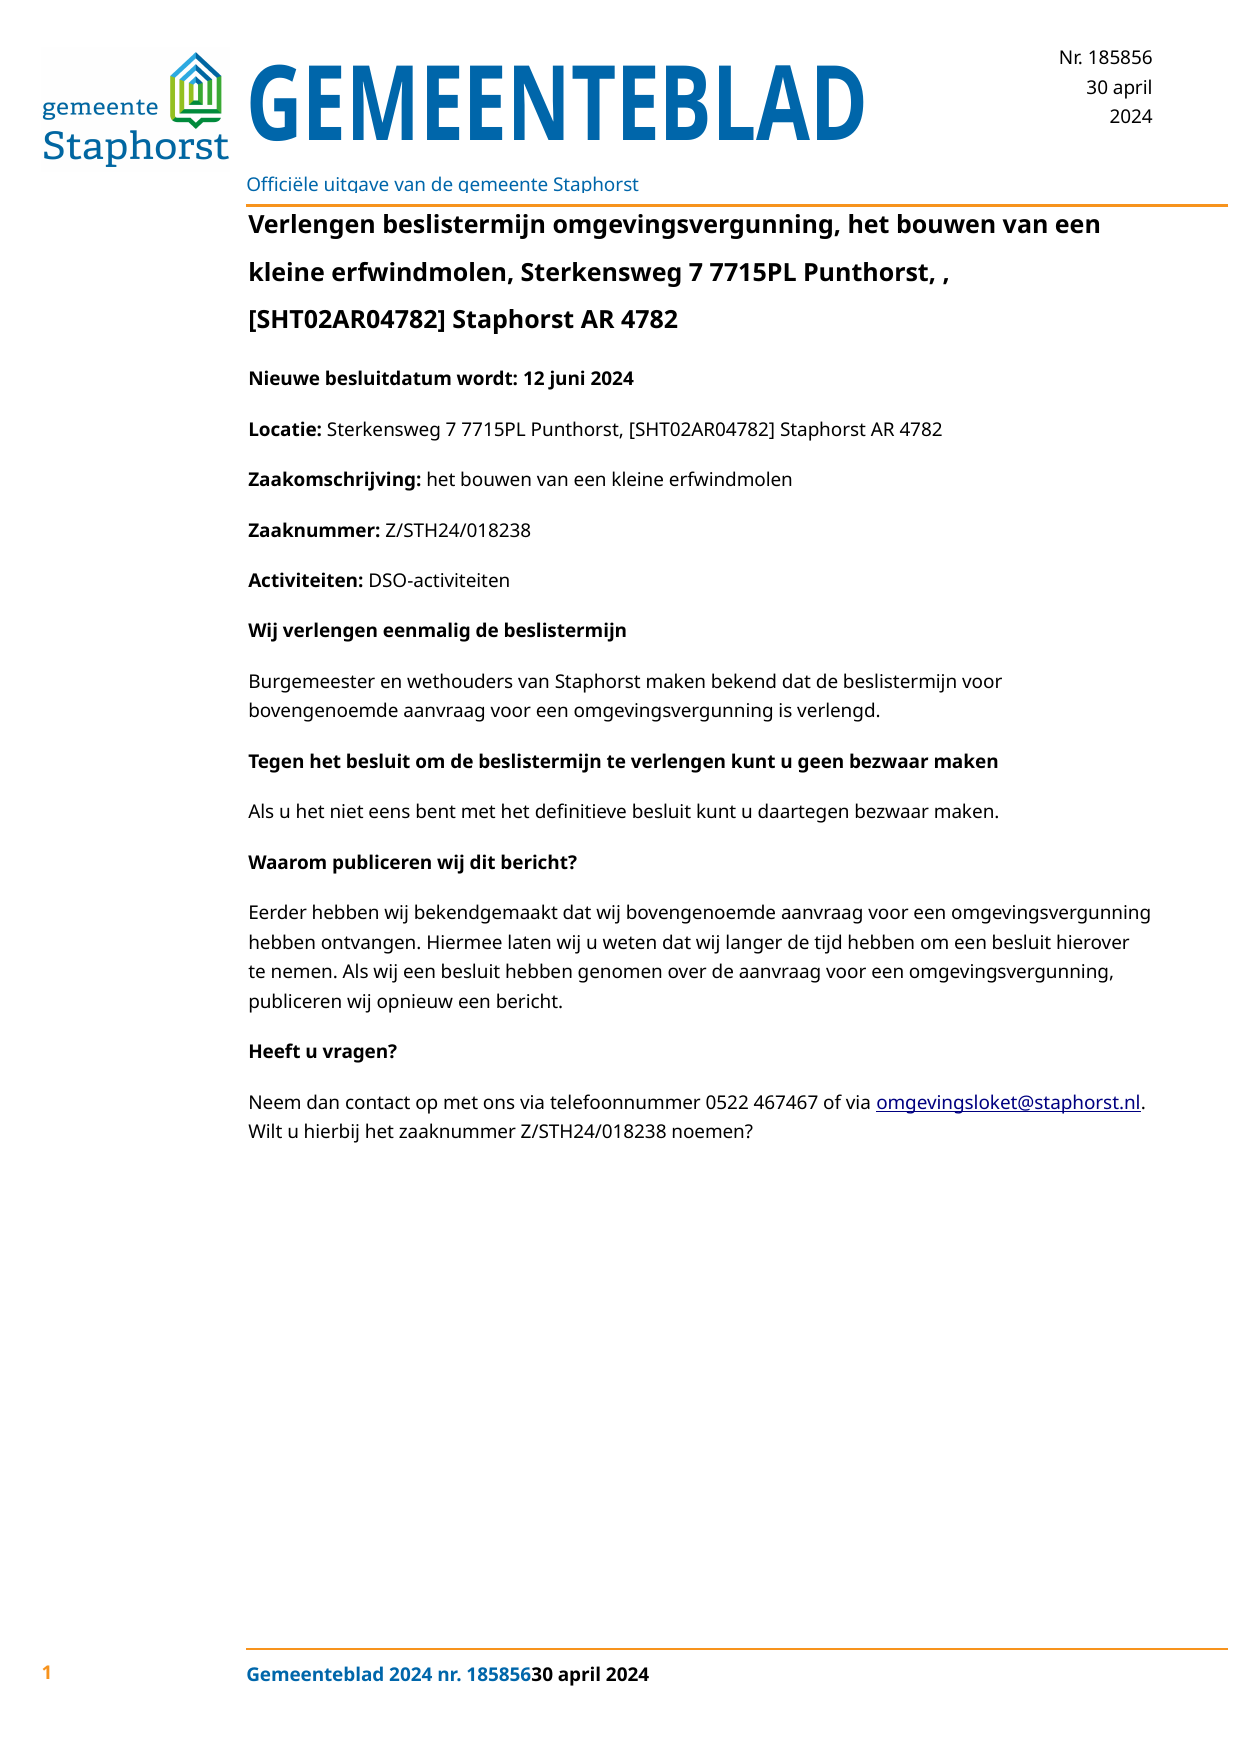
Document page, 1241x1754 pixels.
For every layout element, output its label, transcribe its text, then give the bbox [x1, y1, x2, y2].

text Zaaknummer: Z/STH24/018238 [248, 517, 1152, 542]
text Heeft u vragen? [248, 1038, 1152, 1064]
text Neem dan contact op met ons via telefoonnummer 0522 467467 of via omgevingsloket@staphorst.nl. Wilt u hierbij het zaaknummer Z/STH24/018238 noemen? [248, 1089, 1152, 1144]
text Locatie: Sterkensweg 7 7715PL Punthorst, [SHT02AR04782] Staphorst AR 4782 [248, 416, 1152, 442]
text Tegen het besluit om de beslistermijn te verlengen kunt u geen bezwaar maken [248, 748, 1152, 774]
text Wij verlengen eenmalig de beslistermijn [248, 618, 1152, 643]
text Als u het niet eens bent met het definitieve besluit kunt u daartegen bezwaar maken. [248, 798, 1152, 824]
text Zaakomschrijving: het bouwen van een kleine erfwindmolen [248, 466, 1152, 492]
text Burgemeester en wethouders van Staphorst maken bekend dat de beslistermijn voor bovengenoemde aanvraag voor een omgevingsvergunning is verlengd. [248, 668, 1152, 723]
text Activiteiten: DSO-activiteiten [248, 567, 1152, 593]
text Verlengen beslistermijn omgevingsvergunning, het bouwen van een kleine erfwindmolen, Sterkensweg 7 7715PL Punthorst, , [SHT02AR04782] Staphorst AR 4782 [248, 207, 1152, 336]
picture [41, 47, 231, 172]
text Eerder hebben wij bekendgemaakt dat wij bovengenoemde aanvraag voor een omgevingsvergunning hebben ontvangen. Hiermee laten wij u weten dat wij langer de tijd hebben om een besluit hierover te nemen. Als wij een besluit hebben genomen over de aanvraag voor een omgevingsvergunning, publiceren wij opnieuw een bericht. [248, 899, 1152, 1014]
text Waarom publiceren wij dit bericht? [248, 849, 1152, 874]
text Nieuwe besluitdatum wordt: 12 juni 2024 [248, 366, 1152, 391]
